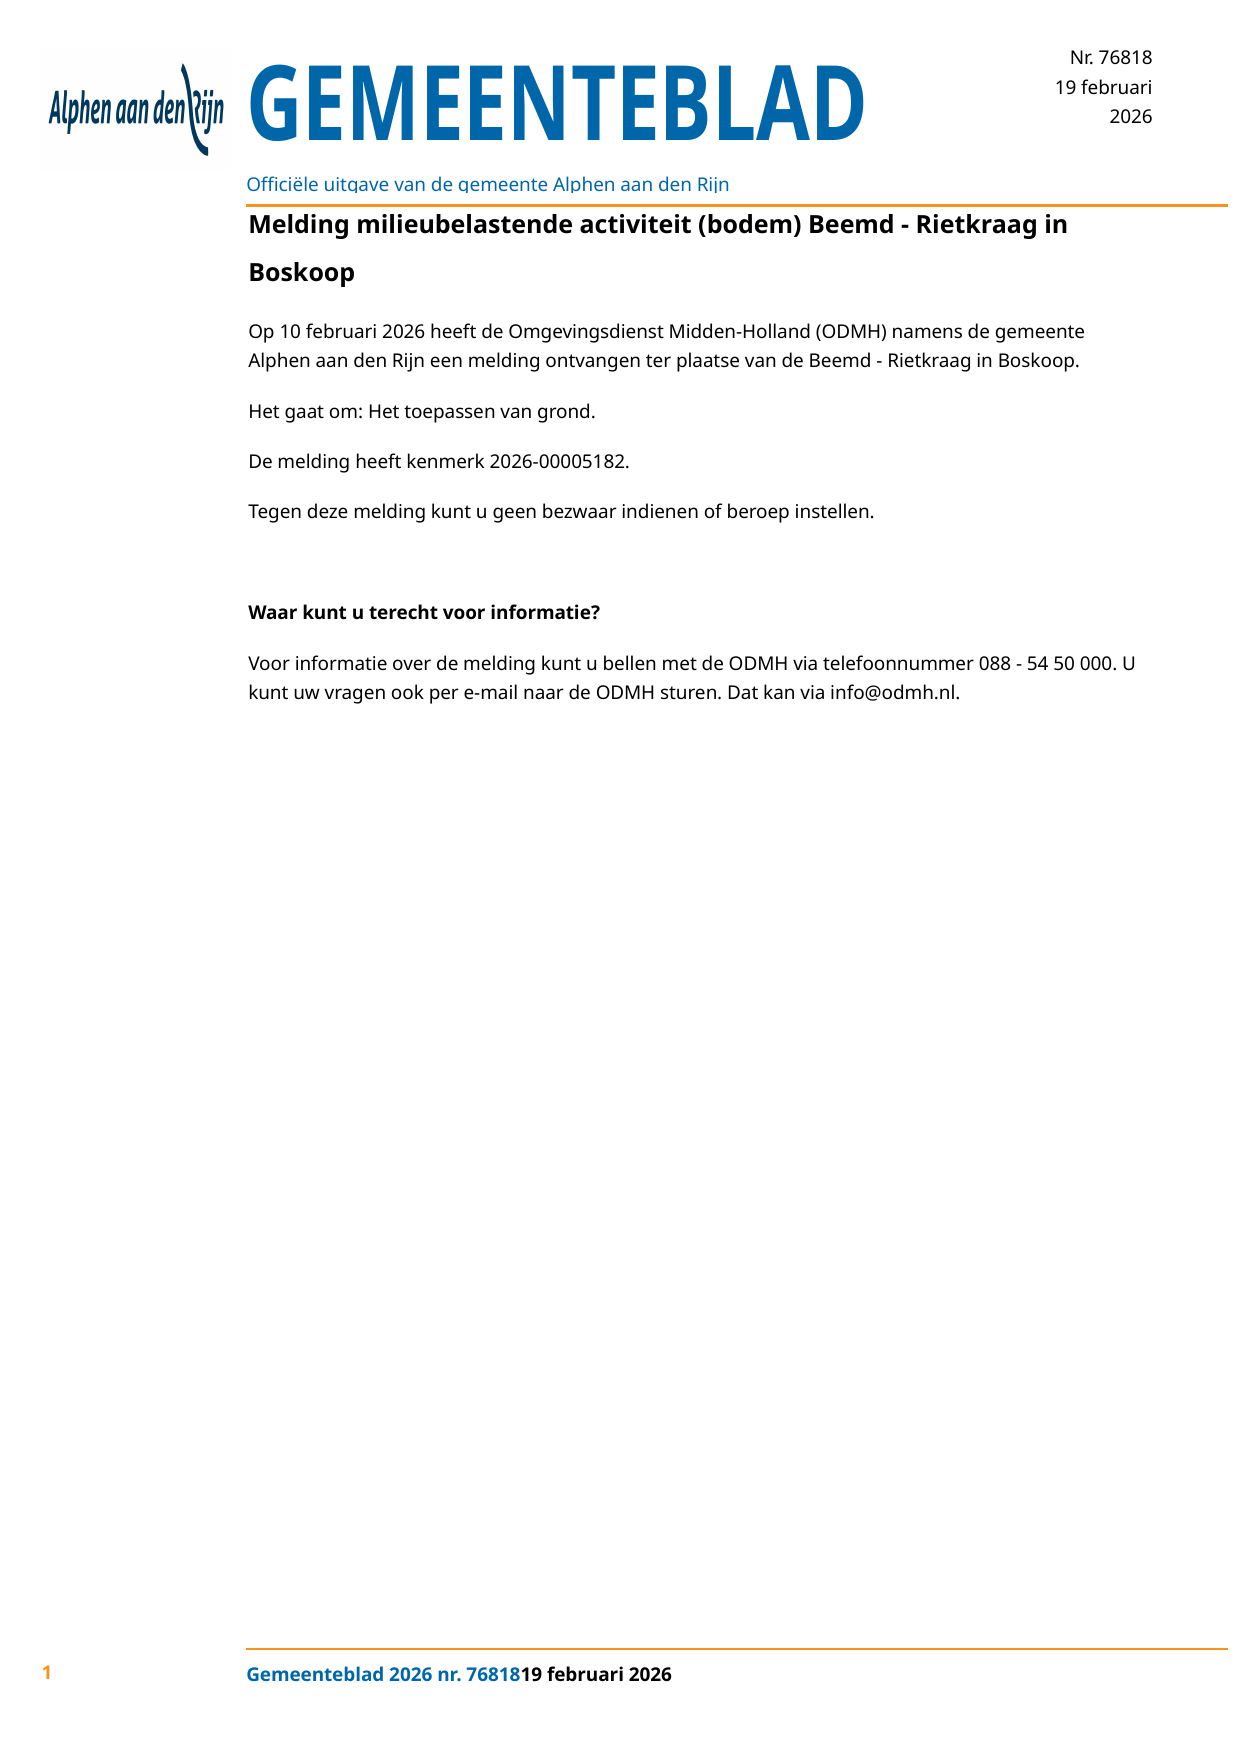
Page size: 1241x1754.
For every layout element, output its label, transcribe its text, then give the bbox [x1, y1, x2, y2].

text Het gaat om: Het toepassen van grond. [248, 398, 1152, 424]
text Melding milieubelastende activiteit (bodem) Beemd - Rietkraag in Boskoop [248, 207, 1152, 288]
text Waar kunt u terecht voor informatie? [248, 599, 1152, 625]
text Tegen deze melding kunt u geen bezwaar indienen of beroep instellen. [248, 499, 1152, 524]
picture [41, 47, 231, 172]
text Op 10 februari 2026 heeft de Omgevingsdienst Midden-Holland (ODMH) namens de gemeente Alphen aan den Rijn een melding ontvangen ter plaatse van de Beemd - Rietkraag in Boskoop. [248, 318, 1152, 373]
text De melding heeft kenmerk 2026-00005182. [248, 448, 1152, 474]
text Voor informatie over de melding kunt u bellen met de ODMH via telefoonnummer 088 - 54 50 000. U kunt uw vragen ook per e-mail naar de ODMH sturen. Dat kan via info@odmh.nl. [248, 650, 1152, 705]
